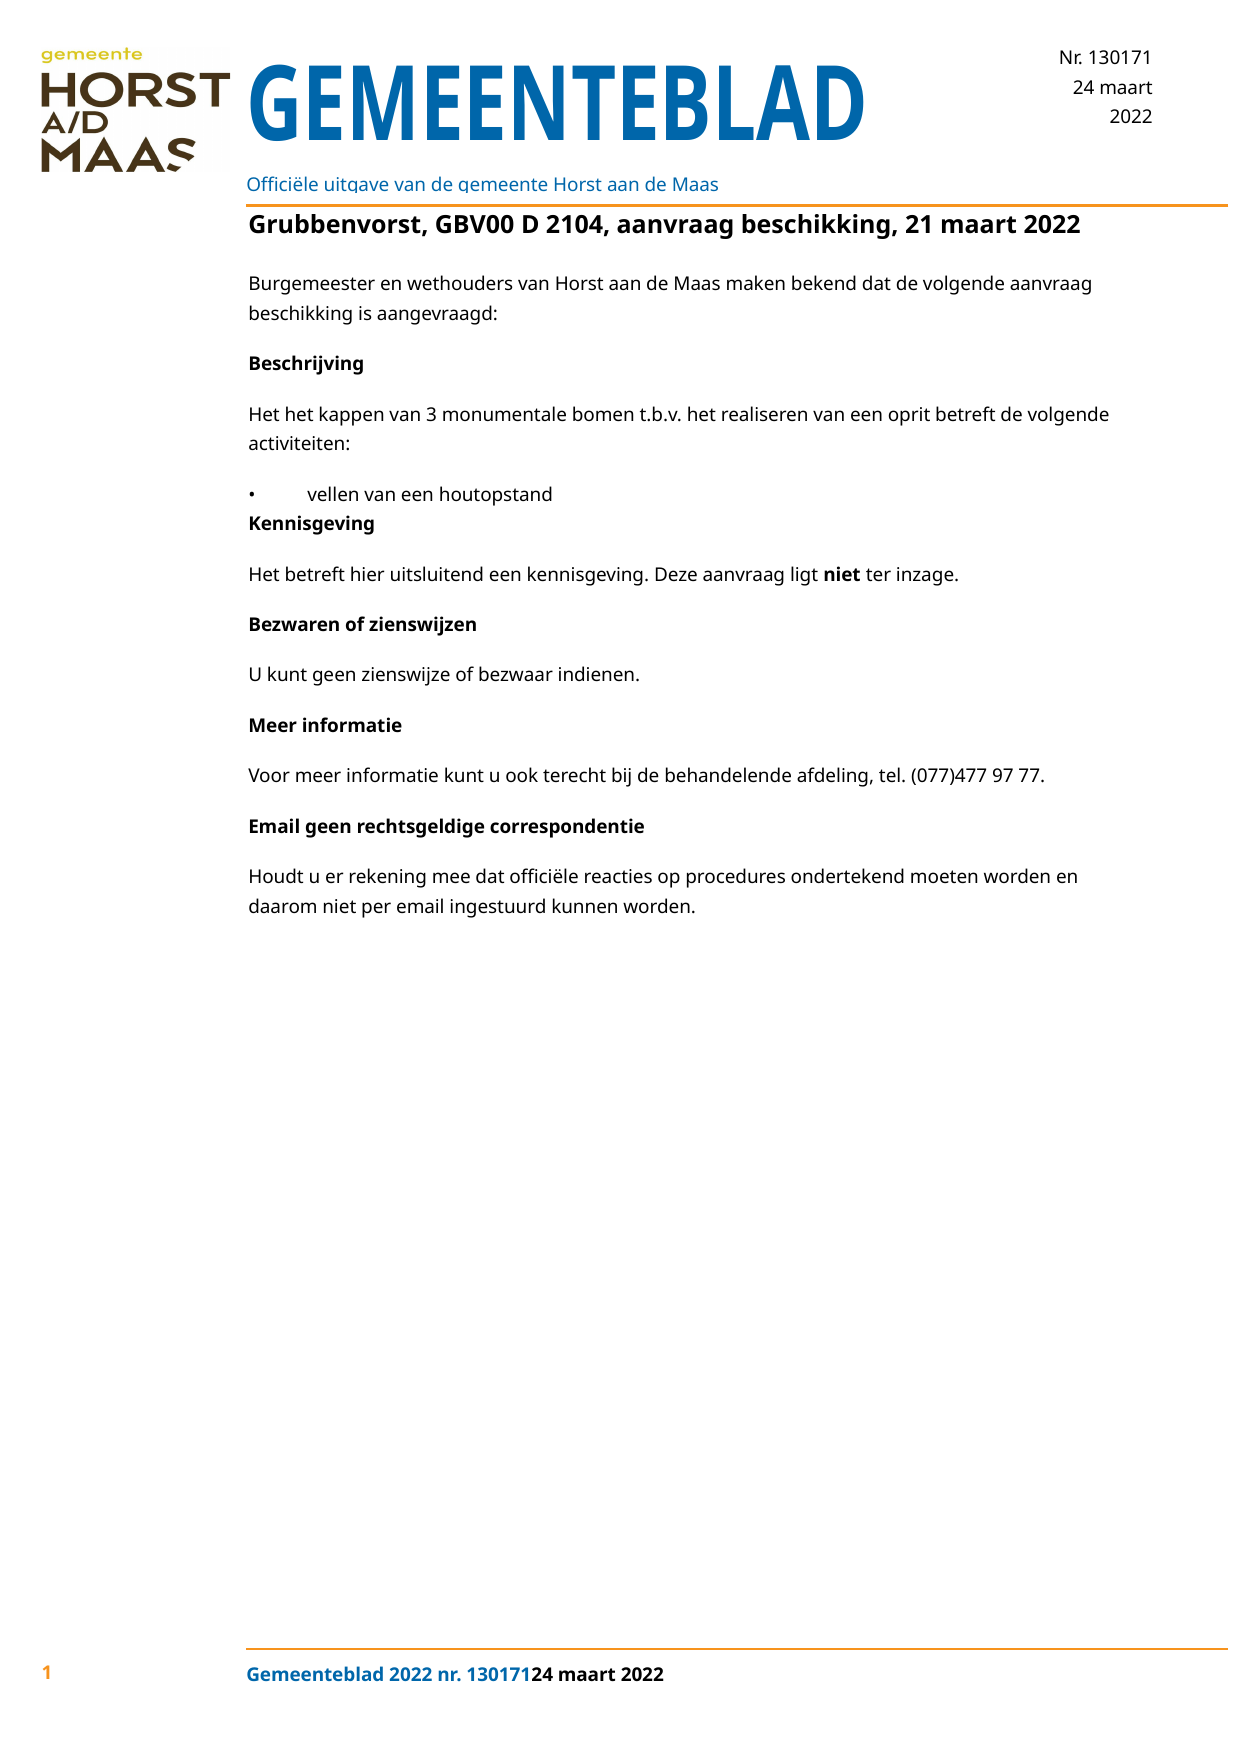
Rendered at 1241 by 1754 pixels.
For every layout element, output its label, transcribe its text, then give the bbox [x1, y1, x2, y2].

text Email geen rechtsgeldige correspondentie [248, 813, 1152, 838]
text Kennisgeving [248, 510, 1152, 536]
text Houdt u er rekening mee dat officiële reacties op procedures ondertekend moeten worden en daarom niet per email ingestuurd kunnen worden. [248, 863, 1152, 918]
text U kunt geen zienswijze of bezwaar indienen. [248, 662, 1152, 687]
text Het het kappen van 3 monumentale bomen t.b.v. het realiseren van een oprit betreft de volgende activiteiten: [248, 401, 1152, 456]
text Bezwaren of zienswijzen [248, 611, 1152, 637]
text Grubbenvorst, GBV00 D 2104, aanvraag beschikking, 21 maart 2022 [248, 207, 1152, 241]
text Meer informatie [248, 712, 1152, 738]
list vellen van een houtopstand [248, 481, 1152, 506]
picture [41, 47, 231, 172]
text Het betreft hier uitsluitend een kennisgeving. Deze aanvraag ligt niet ter inzage. [248, 561, 1152, 586]
text Beschrijving [248, 350, 1152, 376]
text Voor meer informatie kunt u ook terecht bij de behandelende afdeling, tel. (077)477 97 77. [248, 762, 1152, 788]
text Burgemeester en wethouders van Horst aan de Maas maken bekend dat de volgende aanvraag beschikking is aangevraagd: [248, 270, 1152, 326]
